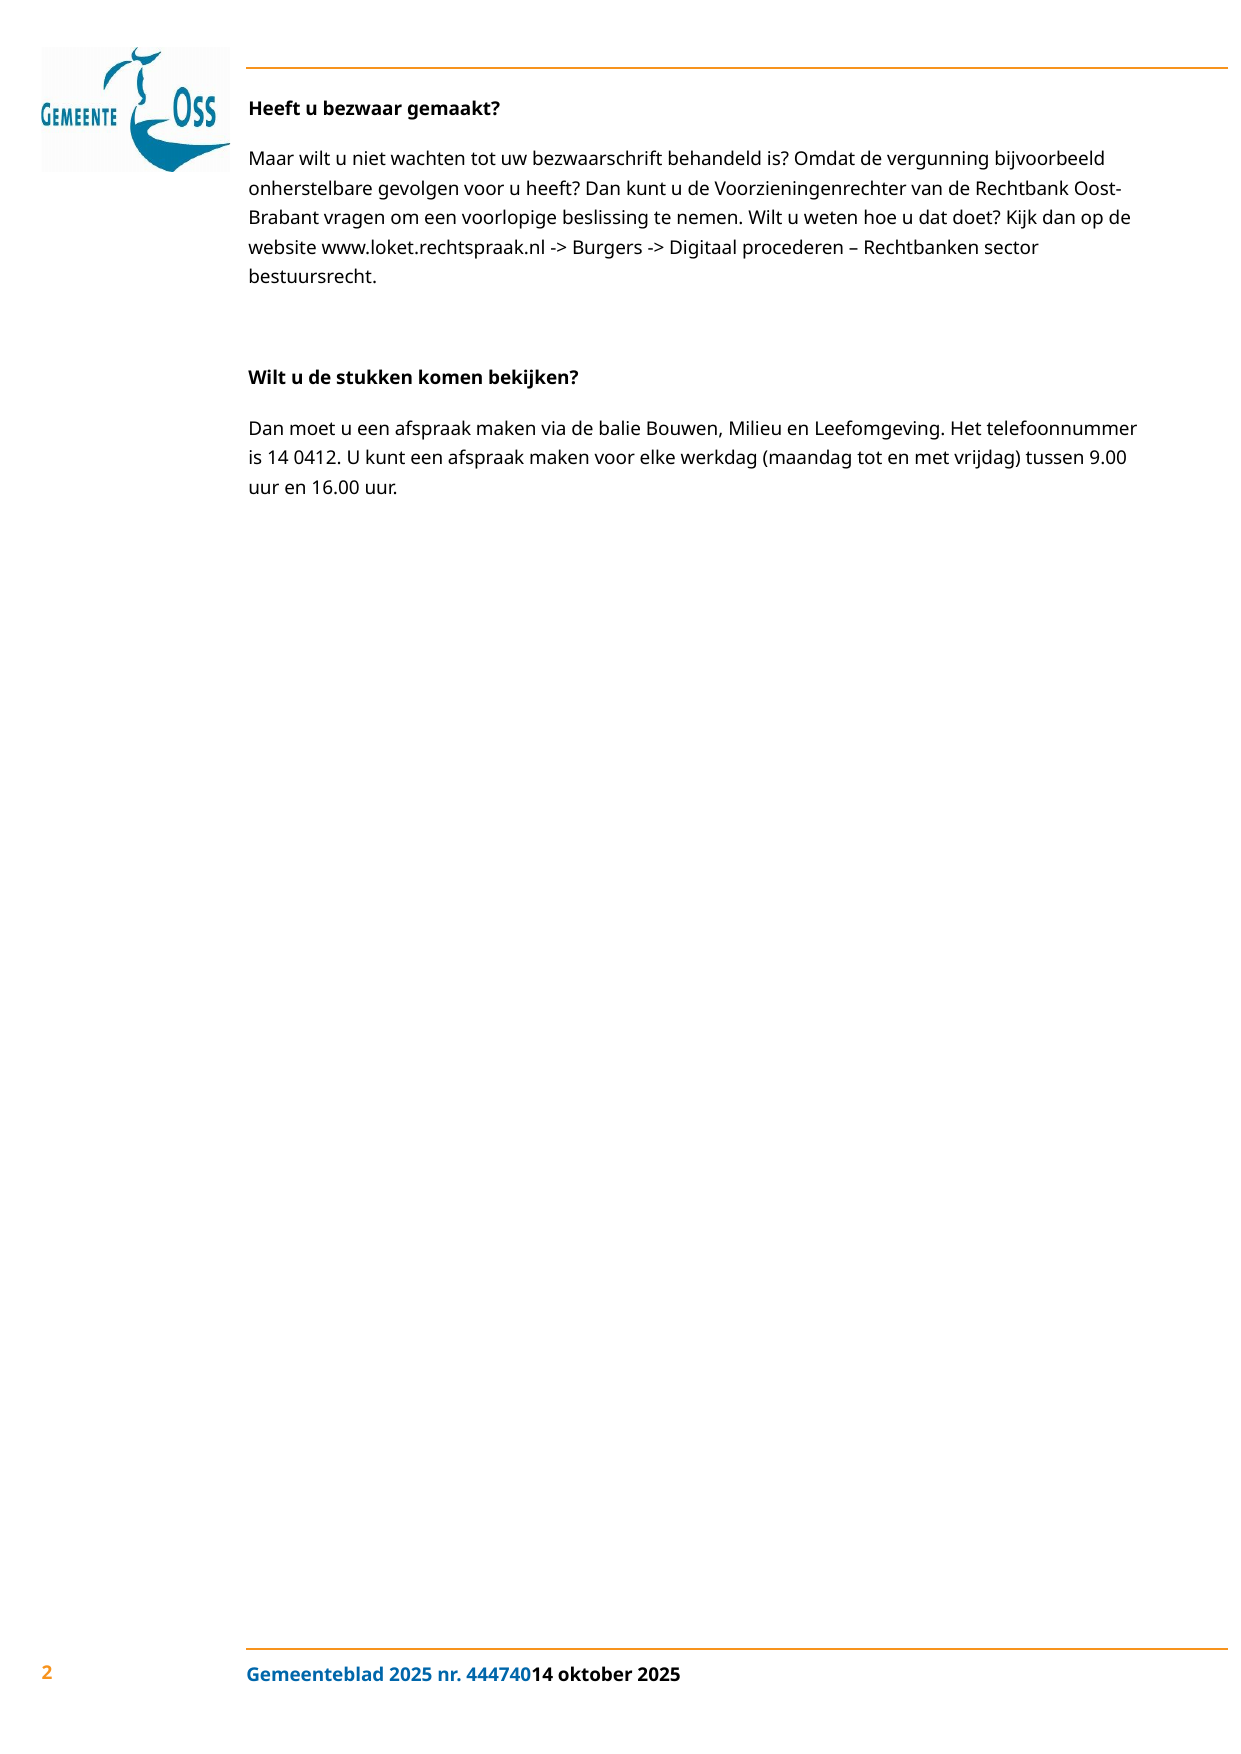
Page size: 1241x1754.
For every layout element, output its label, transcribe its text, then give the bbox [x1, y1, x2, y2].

text Heeft u bezwaar gemaakt? [248, 95, 1152, 121]
text Dan moet u een afspraak maken via de balie Bouwen, Milieu en Leefomgeving. Het telefoonnummer is 14 0412. U kunt een afspraak maken voor elke werkdag (maandag tot en met vrijdag) tussen 9.00 uur en 16.00 uur. [248, 415, 1152, 500]
text Wilt u de stukken komen bekijken? [248, 364, 1152, 390]
picture [41, 47, 231, 172]
text Maar wilt u niet wachten tot uw bezwaarschrift behandeld is? Omdat de vergunning bijvoorbeeld onherstelbare gevolgen voor u heeft? Dan kunt u de Voorzieningenrechter van de Rechtbank Oost-Brabant vragen om een voorlopige beslissing te nemen. Wilt u weten hoe u dat doet? Kijk dan op de website www.loket.rechtspraak.nl -> Burgers -> Digitaal procederen – Rechtbanken sector bestuursrecht. [248, 145, 1152, 289]
